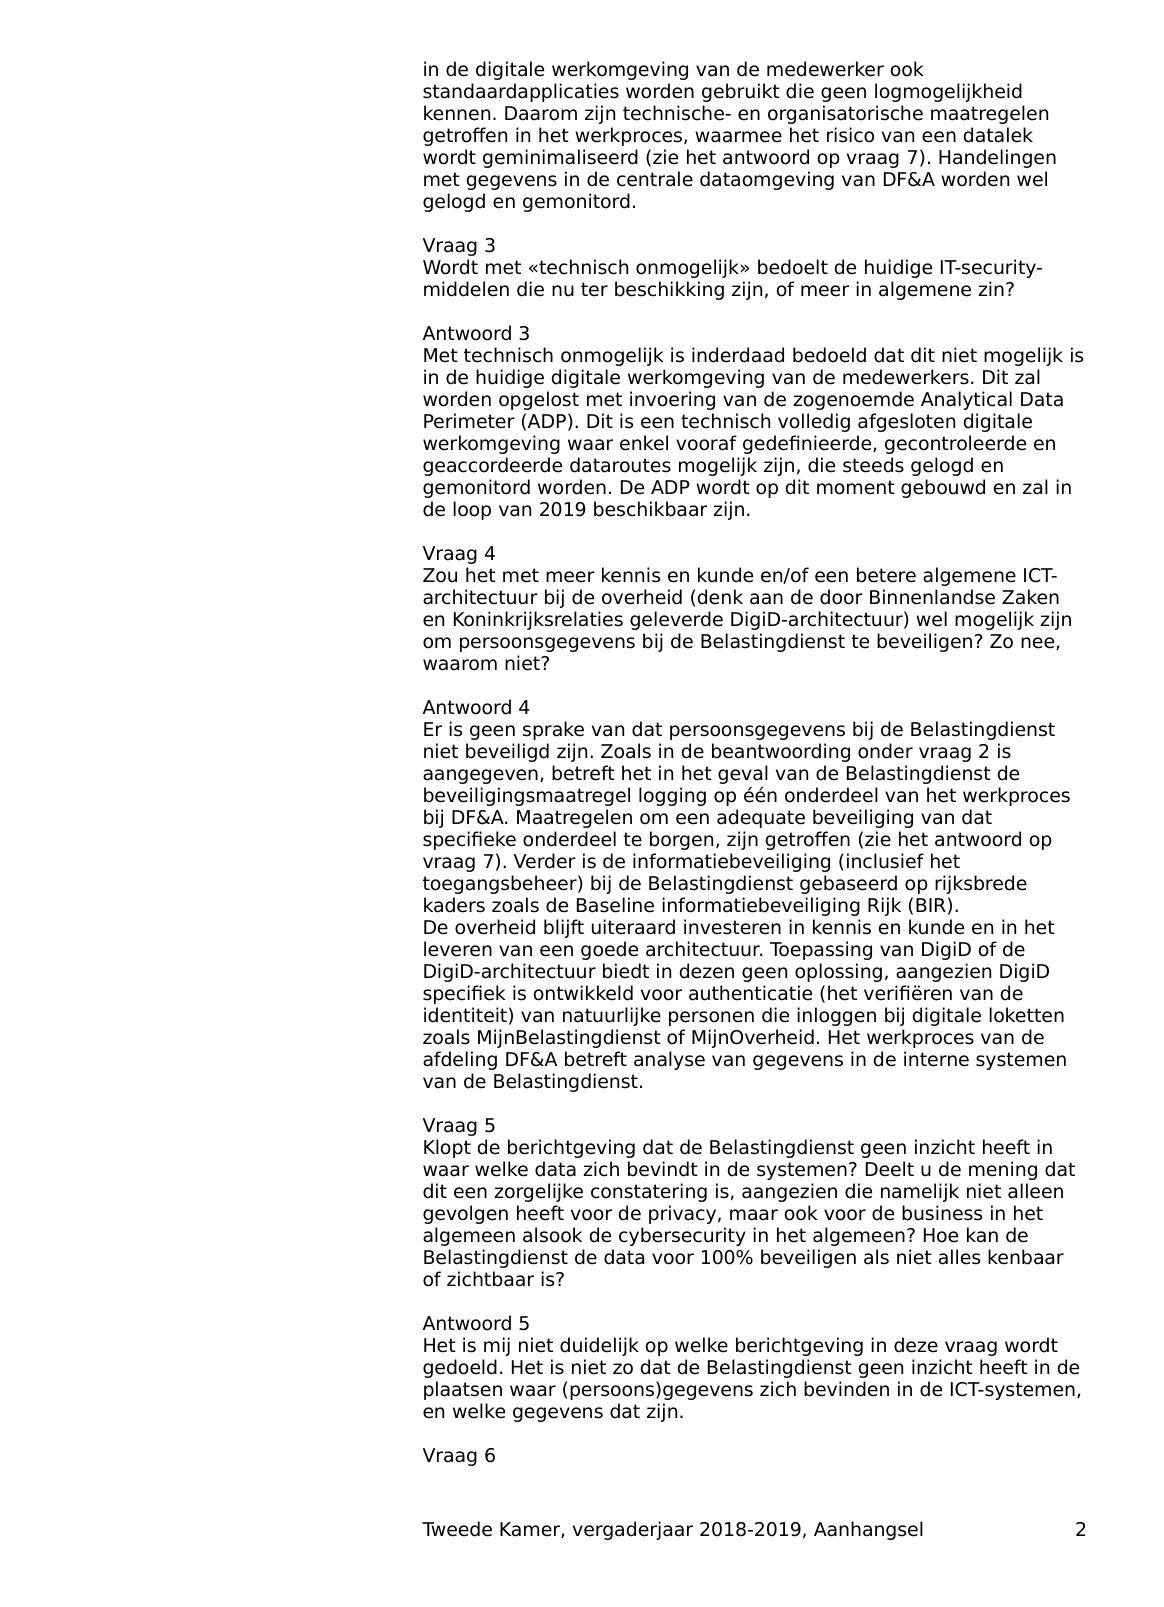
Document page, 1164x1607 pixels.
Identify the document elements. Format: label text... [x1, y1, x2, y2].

text in de digitale werkomgeving van de medewerker ook standaardapplicaties worden gebruikt die geen logmogelijkheid kennen. Daarom zijn technische- en organisatorische maatregelen getroffen in het werkproces, waarmee het risico van een datalek wordt geminimaliseerd (zie het antwoord op vraag 7). Handelingen met gegevens in de centrale dataomgeving van DF&A worden wel gelogd en gemonitord. [422, 59, 1087, 213]
text Vraag 5 [422, 1115, 1087, 1137]
text Antwoord 3 [422, 323, 1087, 345]
text Wordt met «technisch onmogelijk» bedoelt de huidige IT-security-middelen die nu ter beschikking zijn, of meer in algemene zin? [422, 257, 1087, 301]
text Antwoord 4 [422, 697, 1087, 719]
text Antwoord 5 [422, 1313, 1087, 1335]
text Vraag 4 [422, 543, 1087, 565]
text Er is geen sprake van dat persoonsgegevens bij de Belastingdienst niet beveiligd zijn. Zoals in de beantwoording onder vraag 2 is aangegeven, betreft het in het geval van de Belastingdienst de beveiligingsmaatregel logging op één onderdeel van het werkproces bij DF&A. Maatregelen om een adequate beveiliging van dat specifieke onderdeel te borgen, zijn getroffen (zie het antwoord op vraag 7). Verder is de informatiebeveiliging (inclusief het toegangsbeheer) bij de Belastingdienst gebaseerd op rijksbrede kaders zoals de Baseline informatiebeveiliging Rijk (BIR). [422, 719, 1087, 917]
text Met technisch onmogelijk is inderdaad bedoeld dat dit niet mogelijk is in de huidige digitale werkomgeving van de medewerkers. Dit zal worden opgelost met invoering van de zogenoemde Analytical Data Perimeter (ADP). Dit is een technisch volledig afgesloten digitale werkomgeving waar enkel vooraf gedefinieerde, gecontroleerde en geaccordeerde dataroutes mogelijk zijn, die steeds gelogd en gemonitord worden. De ADP wordt op dit moment gebouwd en zal in de loop van 2019 beschikbaar zijn. [422, 345, 1087, 521]
text Klopt de berichtgeving dat de Belastingdienst geen inzicht heeft in waar welke data zich bevindt in de systemen? Deelt u de mening dat dit een zorgelijke constatering is, aangezien die namelijk niet alleen gevolgen heeft voor de privacy, maar ook voor de business in het algemeen alsook de cybersecurity in het algemeen? Hoe kan de Belastingdienst de data voor 100% beveiligen als niet alles kenbaar of zichtbaar is? [422, 1137, 1087, 1291]
text Het is mij niet duidelijk op welke berichtgeving in deze vraag wordt gedoeld. Het is niet zo dat de Belastingdienst geen inzicht heeft in de plaatsen waar (persoons)gegevens zich bevinden in de ICT-systemen, en welke gegevens dat zijn. [422, 1335, 1087, 1423]
text Zou het met meer kennis en kunde en/of een betere algemene ICT-architectuur bij de overheid (denk aan de door Binnenlandse Zaken en Koninkrijksrelaties geleverde DigiD-architectuur) wel mogelijk zijn om persoonsgegevens bij de Belastingdienst te beveiligen? Zo nee, waarom niet? [422, 565, 1087, 675]
text De overheid blijft uiteraard investeren in kennis en kunde en in het leveren van een goede architectuur. Toepassing van DigiD of de DigiD-architectuur biedt in dezen geen oplossing, aangezien DigiD specifiek is ontwikkeld voor authenticatie (het verifiëren van de identiteit) van natuurlijke personen die inloggen bij digitale loketten zoals MijnBelastingdienst of MijnOverheid. Het werkproces van de afdeling DF&A betreft analyse van gegevens in de interne systemen van de Belastingdienst. [422, 917, 1087, 1093]
text Vraag 3 [422, 235, 1087, 257]
text Vraag 6 [422, 1445, 1087, 1467]
